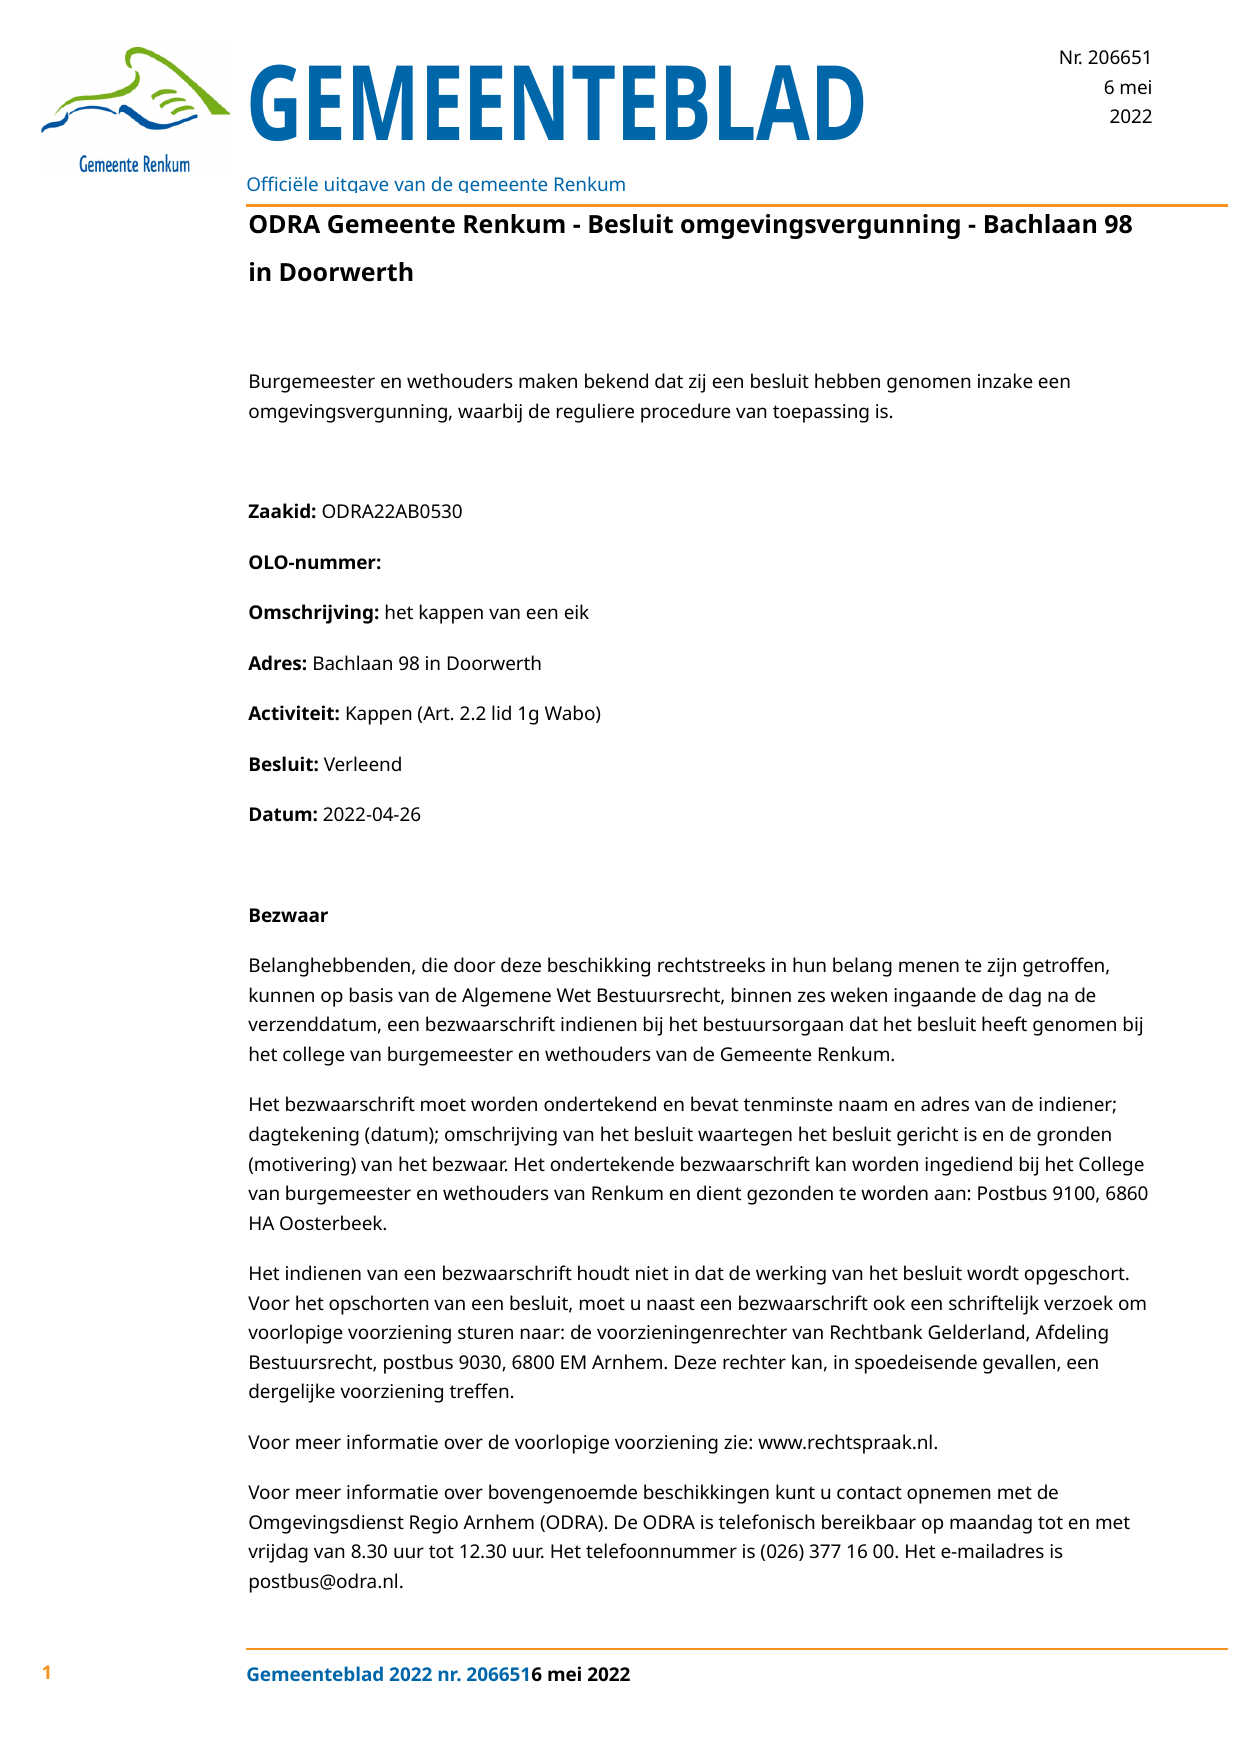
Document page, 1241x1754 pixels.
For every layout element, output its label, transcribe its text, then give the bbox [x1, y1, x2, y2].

text OLO-nummer: [248, 549, 1152, 575]
text Activiteit: Kappen (Art. 2.2 lid 1g Wabo) [248, 700, 1152, 726]
text Zaakid: ODRA22AB0530 [248, 499, 1152, 524]
text Omschrijving: het kappen van een eik [248, 599, 1152, 625]
text Adres: Bachlaan 98 in Doorwerth [248, 650, 1152, 676]
text Bezwaar [248, 902, 1152, 928]
text Voor meer informatie over bovengenoemde beschikkingen kunt u contact opnemen met de Omgevingsdienst Regio Arnhem (ODRA). De ODRA is telefonisch bereikbaar op maandag tot en met vrijdag van 8.30 uur tot 12.30 uur. Het telefoonnummer is (026) 377 16 00. Het e-mailadres is postbus@odra.nl. [248, 1479, 1152, 1594]
text Datum: 2022-04-26 [248, 801, 1152, 827]
text Voor meer informatie over de voorlopige voorziening zie: www.rechtspraak.nl. [248, 1429, 1152, 1455]
text Het indienen van een bezwaarschrift houdt niet in dat de werking van het besluit wordt opgeschort. Voor het opschorten van een besluit, moet u naast een bezwaarschrift ook een schriftelijk verzoek om voorlopige voorziening sturen naar: de voorzieningenrechter van Rechtbank Gelderland, Afdeling Bestuursrecht, postbus 9030, 6800 EM Arnhem. Deze rechter kan, in spoedeisende gevallen, een dergelijke voorziening treffen. [248, 1260, 1152, 1404]
text Besluit: Verleend [248, 751, 1152, 777]
text Het bezwaarschrift moet worden ondertekend en bevat tenminste naam en adres van de indiener; dagtekening (datum); omschrijving van het besluit waartegen het besluit gericht is en de gronden (motivering) van het bezwaar. Het ondertekende bezwaarschrift kan worden ingediend bij het College van burgemeester en wethouders van Renkum en dient gezonden te worden aan: Postbus 9100, 6860 HA Oosterbeek. [248, 1092, 1152, 1236]
text Belanghebbenden, die door deze beschikking rechtstreeks in hun belang menen te zijn getroffen, kunnen op basis van de Algemene Wet Bestuursrecht, binnen zes weken ingaande de dag na de verzenddatum, een bezwaarschrift indienen bij het bestuursorgaan dat het besluit heeft genomen bij het college van burgemeester en wethouders van de Gemeente Renkum. [248, 952, 1152, 1067]
picture [41, 47, 231, 172]
text Burgemeester en wethouders maken bekend dat zij een besluit hebben genomen inzake een omgevingsvergunning, waarbij de reguliere procedure van toepassing is. [248, 368, 1152, 424]
text ODRA Gemeente Renkum - Besluit omgevingsvergunning - Bachlaan 98 in Doorwerth [248, 207, 1152, 288]
